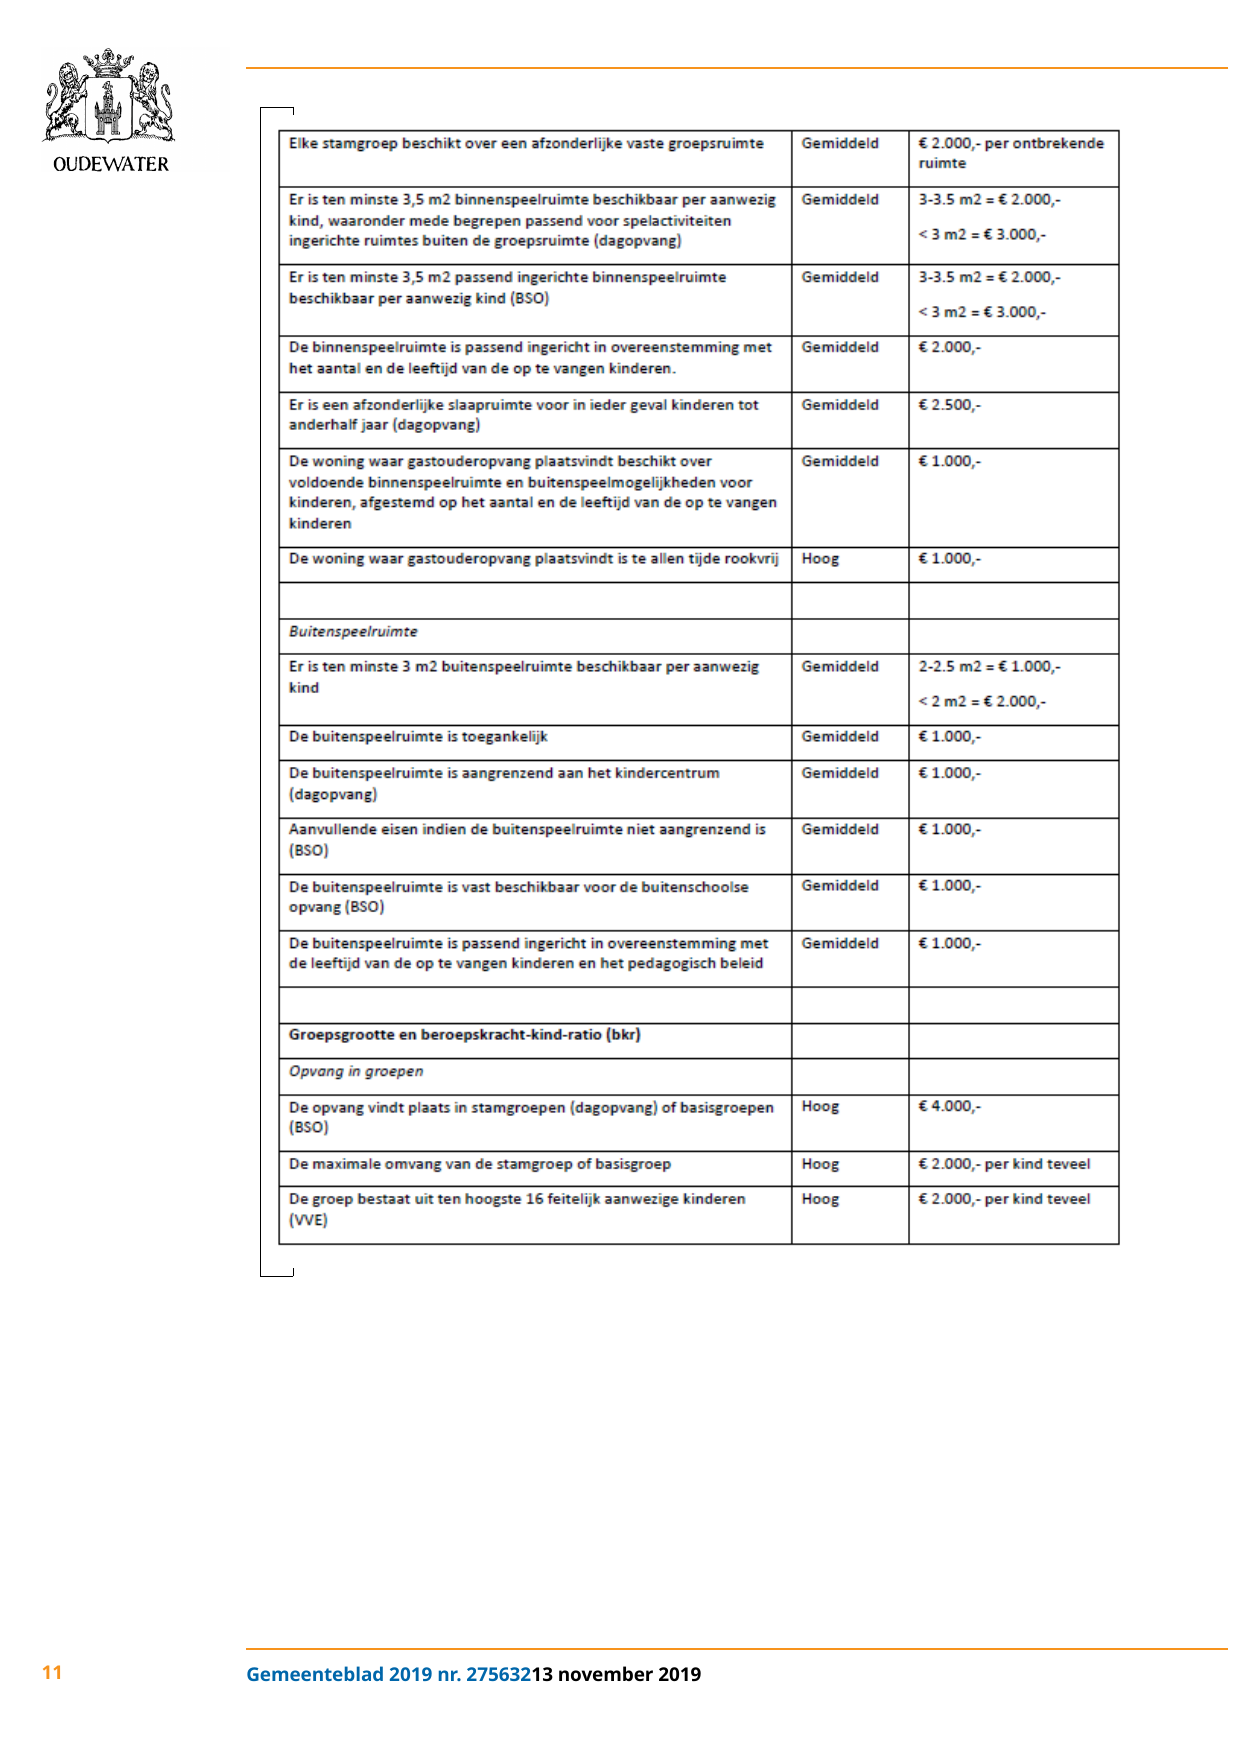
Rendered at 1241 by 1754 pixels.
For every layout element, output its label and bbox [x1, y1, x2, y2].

picture [268, 115, 1155, 1268]
picture [41, 47, 231, 172]
